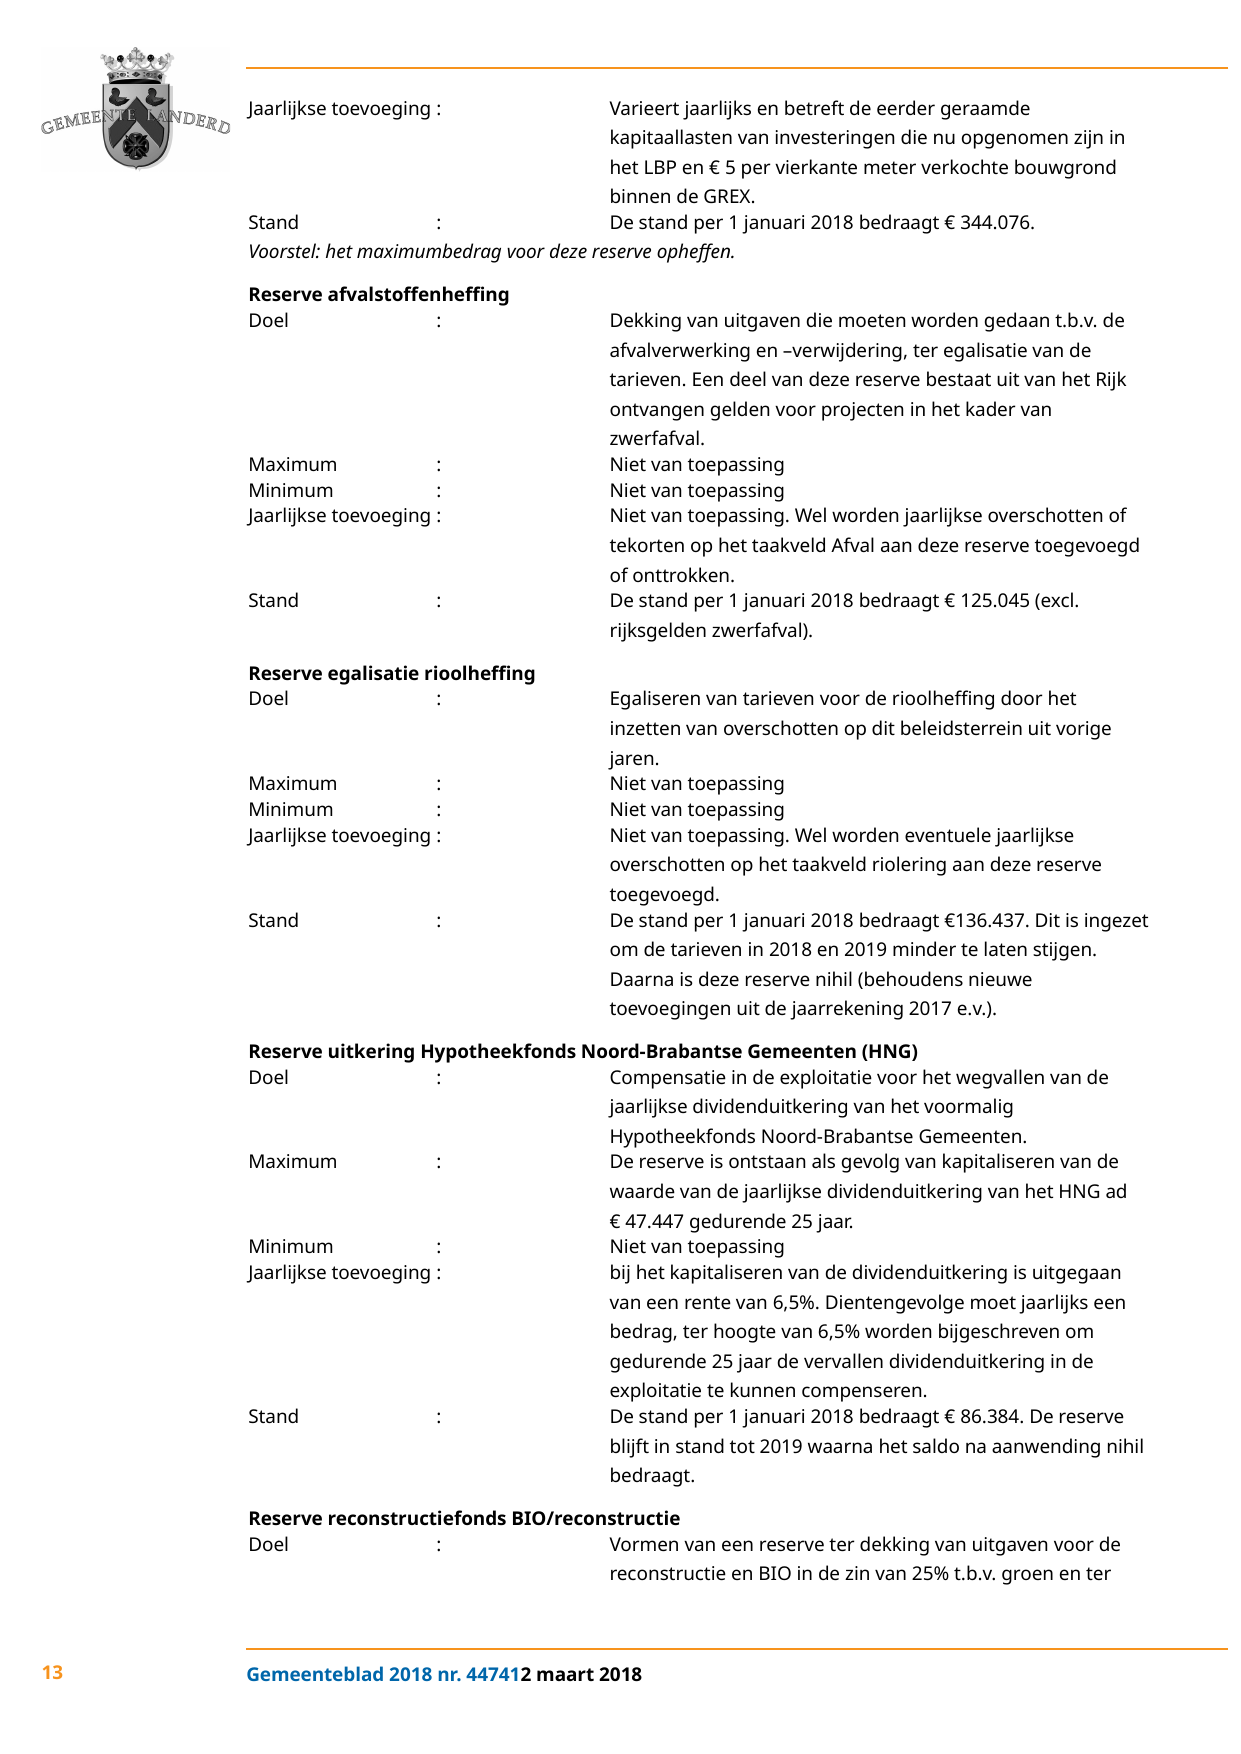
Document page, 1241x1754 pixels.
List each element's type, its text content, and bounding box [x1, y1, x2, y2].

table_cell : [436, 209, 609, 235]
table_cell Jaarlijkse toevoeging [248, 95, 436, 209]
table_cell : [436, 451, 609, 477]
table_cell Niet van toepassing. Wel worden jaarlijkse overschotten of tekorten op het taakveld Afval aan deze reserve toegevoegd of onttrokken. [609, 503, 1152, 588]
table_cell Jaarlijkse toevoeging [248, 822, 436, 907]
table_cell Minimum [248, 477, 436, 503]
table_header Egaliseren van tarieven voor de rioolheffing door het inzetten van overschotten op dit beleidsterrein uit vorige jaren. [609, 686, 1152, 770]
table_cell Maximum [248, 770, 436, 796]
table_header Vormen van een reserve ter dekking van uitgaven voor de reconstructie en BIO in de zin van 25% t.b.v. groen en ter [609, 1531, 1152, 1586]
table_header : [436, 1064, 609, 1149]
table_cell Stand [248, 588, 436, 643]
table_header Doel [248, 307, 436, 451]
table_cell : [436, 95, 609, 209]
table_cell Stand [248, 1404, 436, 1488]
table_cell De stand per 1 januari 2018 bedraagt € 86.384. De reserve blijft in stand tot 2019 waarna het saldo na aanwending nihil bedraagt. [609, 1404, 1152, 1488]
table_cell : [436, 770, 609, 796]
table_cell Stand [248, 209, 436, 235]
table_cell Niet van toepassing. Wel worden eventuele jaarlijkse overschotten op het taakveld riolering aan deze reserve toegevoegd. [609, 822, 1152, 907]
table_cell bij het kapitaliseren van de dividenduitkering is uitgegaan van een rente van 6,5%. Dientengevolge moet jaarlijks een bedrag, ter hoogte van 6,5% worden bijgeschreven om gedurende 25 jaar de vervallen dividenduitkering in de exploitatie te kunnen compenseren. [609, 1259, 1152, 1403]
table_cell : [436, 907, 609, 1021]
table_header Dekking van uitgaven die moeten worden gedaan t.b.v. de afvalverwerking en –verwijdering, ter egalisatie van de tarieven. Een deel van deze reserve bestaat uit van het Rijk ontvangen gelden voor projecten in het kader van zwerfafval. [609, 307, 1152, 451]
table_cell : [436, 1404, 609, 1488]
table_header : [436, 686, 609, 770]
table_cell De stand per 1 januari 2018 bedraagt € 125.045 (excl. rijksgelden zwerfafval). [609, 588, 1152, 643]
table_cell Minimum [248, 1234, 436, 1259]
table_header Compensatie in de exploitatie voor het wegvallen van de jaarlijkse dividenduitkering van het voormalig Hypotheekfonds Noord-Brabantse Gemeenten. [609, 1064, 1152, 1149]
table_cell Niet van toepassing [609, 796, 1152, 822]
table_cell Maximum [248, 451, 436, 477]
table_cell Minimum [248, 796, 436, 822]
text Reserve uitkering Hypotheekfonds Noord-Brabantse Gemeenten (HNG) [248, 1038, 1152, 1064]
text Reserve afvalstoffenheffing [248, 281, 1152, 307]
table_header Doel [248, 686, 436, 770]
table_cell : [436, 1259, 609, 1403]
table_cell : [436, 822, 609, 907]
table_header Doel [248, 1531, 436, 1586]
table_cell De stand per 1 januari 2018 bedraagt €136.437. Dit is ingezet om de tarieven in 2018 en 2019 minder te laten stijgen. Daarna is deze reserve nihil (behoudens nieuwe toevoegingen uit de jaarrekening 2017 e.v.). [609, 907, 1152, 1021]
table_cell : [436, 503, 609, 588]
table_cell Niet van toepassing [609, 770, 1152, 796]
table_cell Stand [248, 907, 436, 1021]
table_cell Niet van toepassing [609, 451, 1152, 477]
table_cell : [436, 477, 609, 503]
table_cell De reserve is ontstaan als gevolg van kapitaliseren van de waarde van de jaarlijkse dividenduitkering van het HNG ad € 47.447 gedurende 25 jaar. [609, 1149, 1152, 1234]
table_cell : [436, 588, 609, 643]
picture [41, 47, 231, 172]
table_cell Varieert jaarlijks en betreft de eerder geraamde kapitaallasten van investeringen die nu opgenomen zijn in het LBP en € 5 per vierkante meter verkochte bouwgrond binnen de GREX. [609, 95, 1152, 209]
table_header Doel [248, 1064, 436, 1149]
table_cell De stand per 1 januari 2018 bedraagt € 344.076. [609, 209, 1152, 235]
text Reserve egalisatie rioolheffing [248, 660, 1152, 685]
table_header : [436, 1531, 609, 1586]
table_cell : [436, 1149, 609, 1234]
table_cell : [436, 796, 609, 822]
table_header : [436, 307, 609, 451]
table_cell : [436, 1234, 609, 1259]
text Voorstel: het maximumbedrag voor deze reserve opheffen. [248, 238, 1152, 264]
table_cell Jaarlijkse toevoeging [248, 1259, 436, 1403]
table_cell Niet van toepassing [609, 1234, 1152, 1259]
text Reserve reconstructiefonds BIO/reconstructie [248, 1505, 1152, 1531]
table_cell Maximum [248, 1149, 436, 1234]
table_cell Jaarlijkse toevoeging [248, 503, 436, 588]
table_cell Niet van toepassing [609, 477, 1152, 503]
